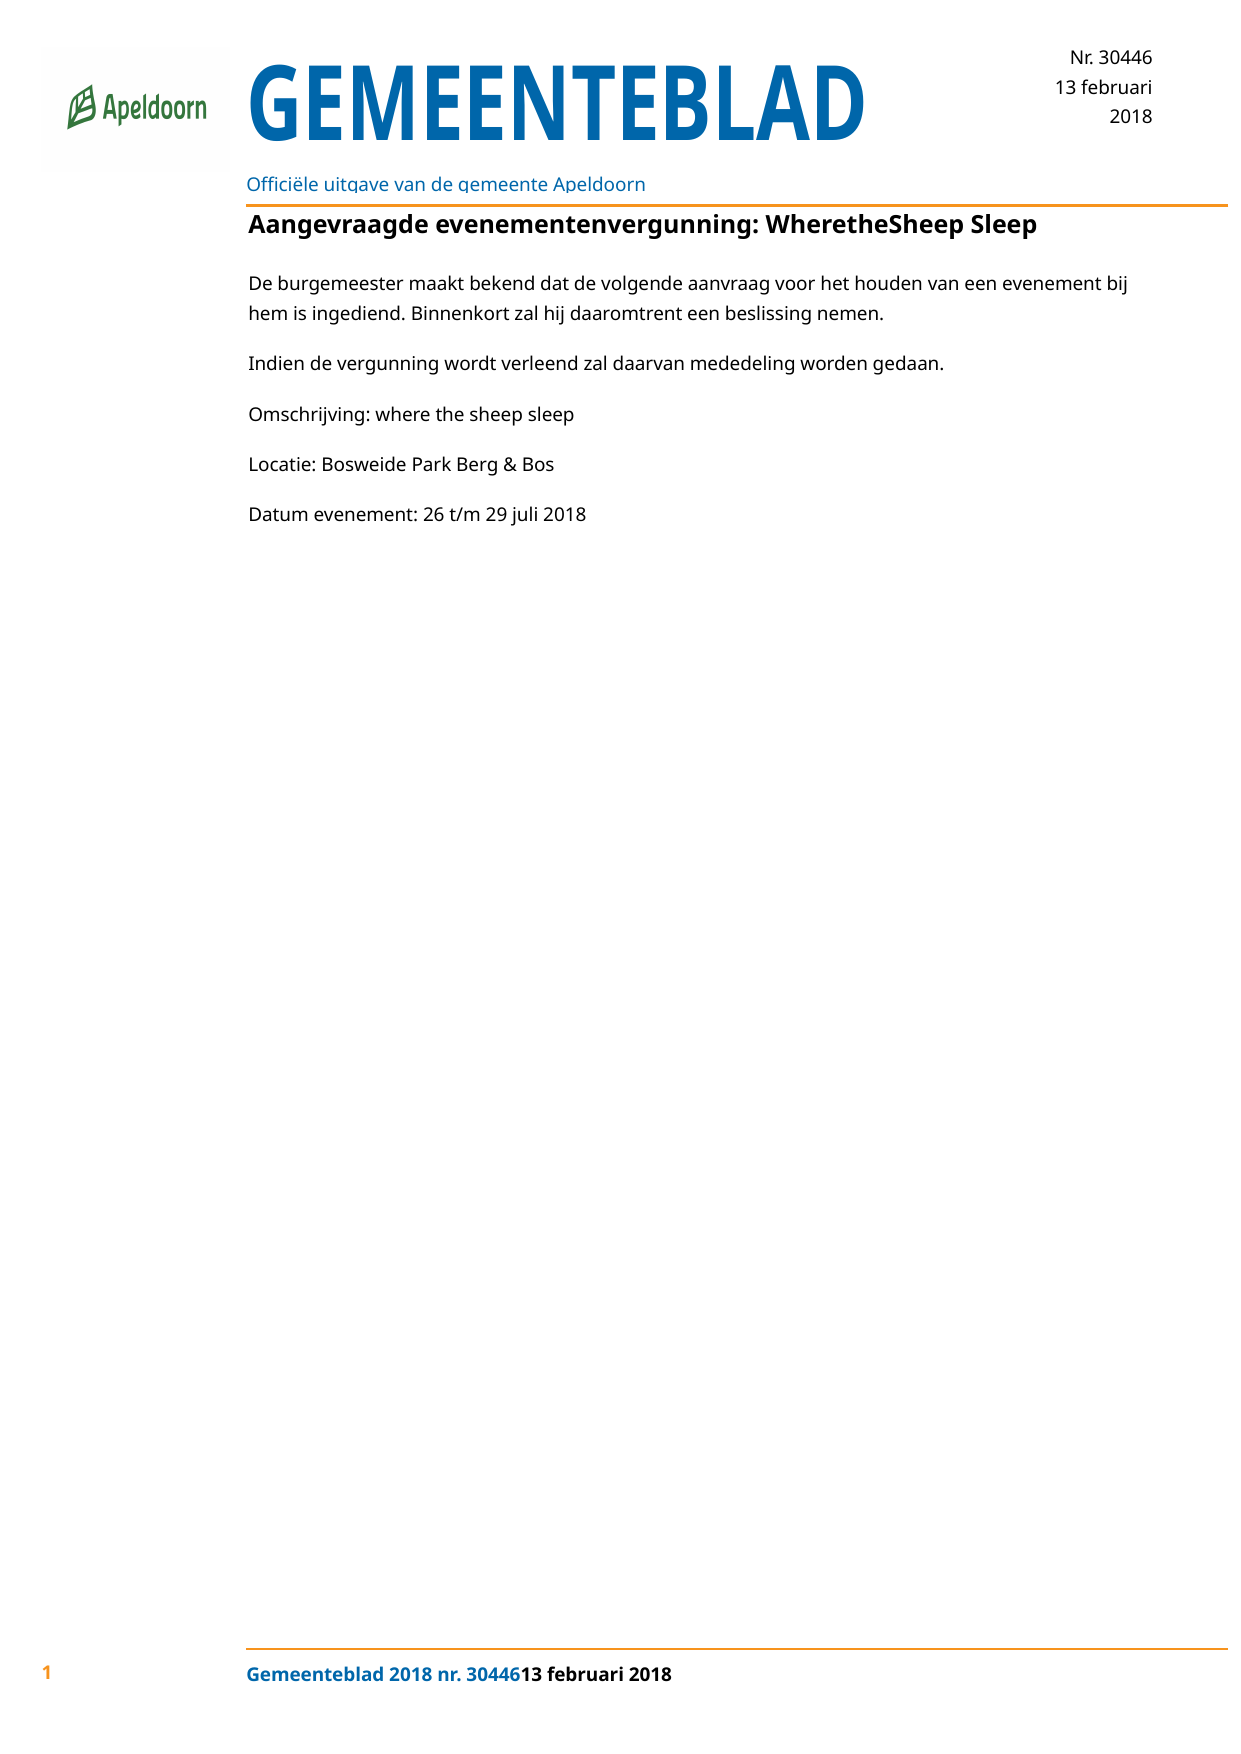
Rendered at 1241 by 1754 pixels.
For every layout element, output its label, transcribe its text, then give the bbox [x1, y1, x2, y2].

text Aangevraagde evenementenvergunning: WheretheSheep Sleep [248, 207, 1152, 241]
picture [41, 47, 231, 172]
text De burgemeester maakt bekend dat de volgende aanvraag voor het houden van een evenement bij hem is ingediend. Binnenkort zal hij daaromtrent een beslissing nemen. [248, 270, 1152, 326]
text Indien de vergunning wordt verleend zal daarvan mededeling worden gedaan. [248, 350, 1152, 376]
text Datum evenement: 26 t/m 29 juli 2018 [248, 502, 1152, 527]
text Omschrijving: where the sheep sleep [248, 401, 1152, 426]
text Locatie: Bosweide Park Berg & Bos [248, 451, 1152, 477]
